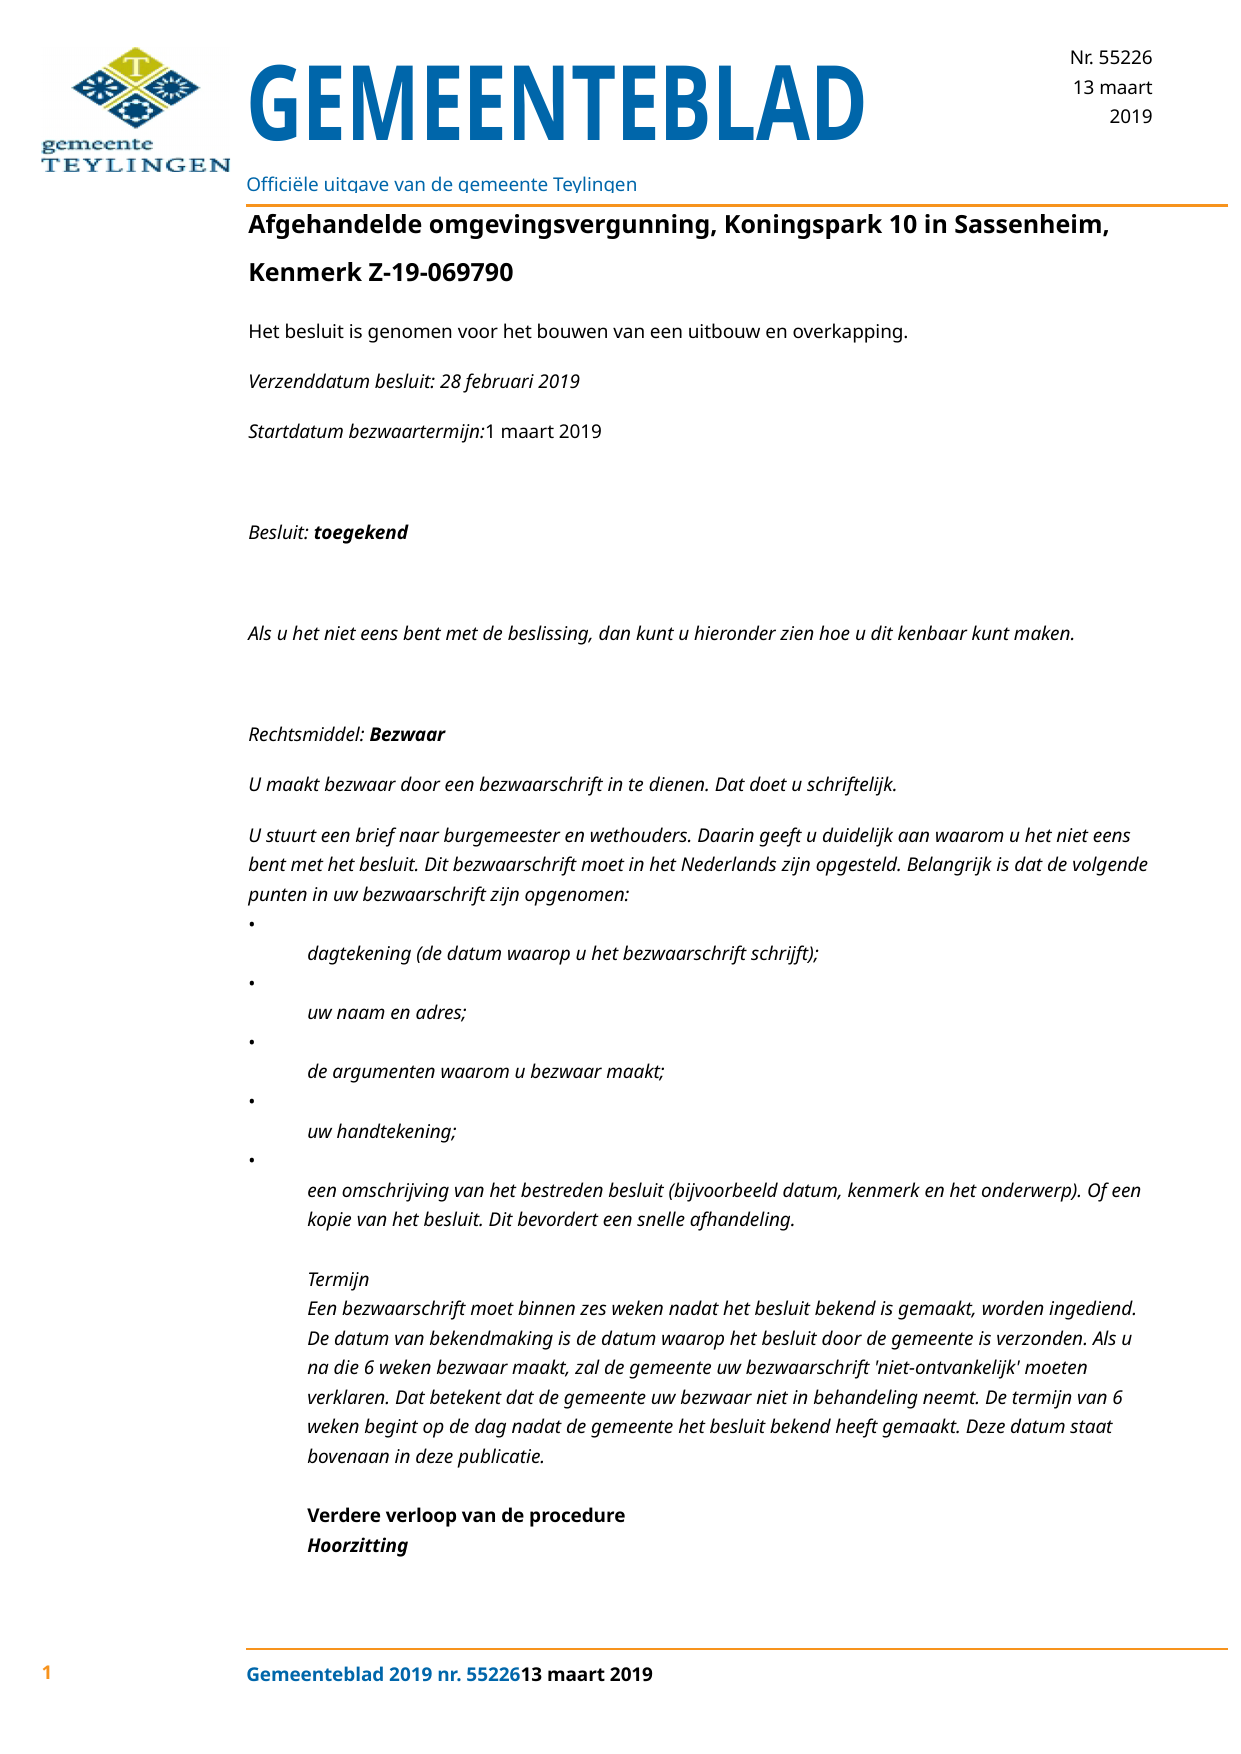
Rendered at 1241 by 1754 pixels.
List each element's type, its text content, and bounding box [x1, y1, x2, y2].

text Verzenddatum besluit: 28 februari 2019 [248, 368, 1152, 394]
text Afgehandelde omgevingsvergunning, Koningspark 10 in Sassenheim, Kenmerk Z-19-069790 [248, 207, 1152, 288]
list Verdere verloop van de procedure [248, 1502, 1152, 1528]
list dagtekening (de datum waarop u het bezwaarschrift schrijft); [248, 940, 1152, 966]
text U maakt bezwaar door een bezwaarschrift in te dienen. Dat doet u schriftelijk. [248, 772, 1152, 797]
text Rechtsmiddel: Bezwaar [248, 721, 1152, 747]
text Het besluit is genomen voor het bouwen van een uitbouw en overkapping. [248, 318, 1152, 344]
list Een bezwaarschrift moet binnen zes weken nadat het besluit bekend is gemaakt, worden ingediend. De datum van bekendmaking is de datum waarop het besluit door de gemeente is verzonden. Als u na die 6 weken bezwaar maakt, zal de gemeente uw bezwaarschrift 'niet-ontvankelijk' moeten verklaren. Dat betekent dat de gemeente uw bezwaar niet in behandeling neemt. De termijn van 6 weken begint op de dag nadat de gemeente het besluit bekend heeft gemaakt. Deze datum staat bovenaan in deze publicatie. [248, 1295, 1152, 1469]
picture [41, 47, 231, 172]
text Besluit: toegekend [248, 519, 1152, 545]
list een omschrijving van het bestreden besluit (bijvoorbeeld datum, kenmerk en het onderwerp). Of een kopie van het besluit. Dit bevordert een snelle afhandeling. [248, 1177, 1152, 1232]
list de argumenten waarom u bezwaar maakt; [248, 1059, 1152, 1084]
list Hoorzitting [248, 1532, 1152, 1558]
text Als u het niet eens bent met de beslissing, dan kunt u hieronder zien hoe u dit kenbaar kunt maken. [248, 620, 1152, 646]
list uw handtekening; [248, 1118, 1152, 1144]
text Startdatum bezwaartermijn:1 maart 2019 [248, 419, 1152, 444]
text U stuurt een brief naar burgemeester en wethouders. Daarin geeft u duidelijk aan waarom u het niet eens bent met het besluit. Dit bezwaarschrift moet in het Nederlands zijn opgesteld. Belangrijk is dat de volgende punten in uw bezwaarschrift zijn opgenomen: [248, 822, 1152, 907]
list Termijn [248, 1266, 1152, 1292]
list uw naam en adres; [248, 999, 1152, 1025]
